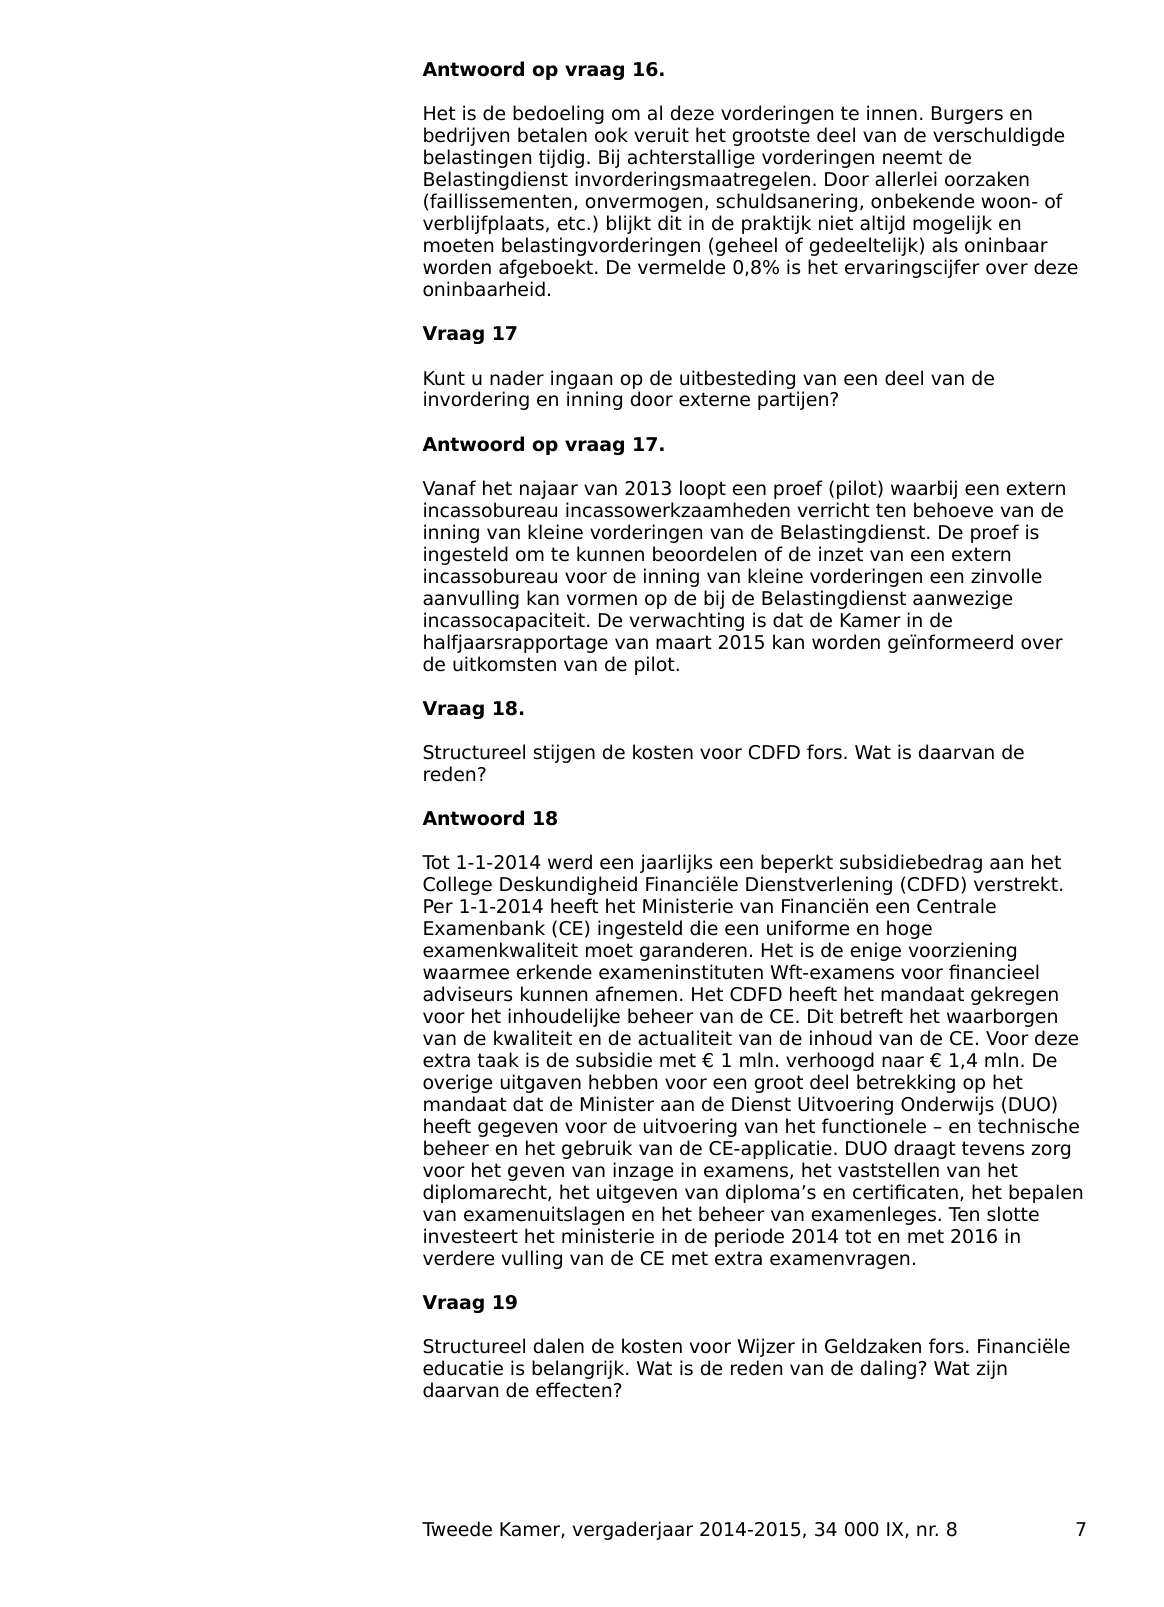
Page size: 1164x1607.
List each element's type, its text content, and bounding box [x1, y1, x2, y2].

subtitle Vraag 18. [422, 698, 1087, 720]
subtitle Vraag 19 [422, 1292, 1087, 1314]
subtitle Antwoord 18 [422, 808, 1087, 830]
text Het is de bedoeling om al deze vorderingen te innen. Burgers en bedrijven betalen ook veruit het grootste deel van de verschuldigde belastingen tijdig. Bij achterstallige vorderingen neemt de Belastingdienst invorderingsmaatregelen. Door allerlei oorzaken (faillissementen, onvermogen, schuldsanering, onbekende woon- of verblijfplaats, etc.) blijkt dit in de praktijk niet altijd mogelijk en moeten belastingvorderingen (geheel of gedeeltelijk) als oninbaar worden afgeboekt. De vermelde 0,8% is het ervaringscijfer over deze oninbaarheid. [422, 103, 1087, 301]
subtitle Vraag 17 [422, 323, 1087, 345]
text Kunt u nader ingaan op de uitbesteding van een deel van de invordering en inning door externe partijen? [422, 367, 1087, 411]
subtitle Antwoord op vraag 17. [422, 433, 1087, 456]
subtitle Antwoord op vraag 16. [422, 59, 1087, 81]
text Vanaf het najaar van 2013 loopt een proef (pilot) waarbij een extern incassobureau incassowerkzaamheden verricht ten behoeve van de inning van kleine vorderingen van de Belastingdienst. De proef is ingesteld om te kunnen beoordelen of de inzet van een extern incassobureau voor de inning van kleine vorderingen een zinvolle aanvulling kan vormen op de bij de Belastingdienst aanwezige incassocapaciteit. De verwachting is dat de Kamer in de halfjaarsrapportage van maart 2015 kan worden geïnformeerd over de uitkomsten van de pilot. [422, 478, 1087, 676]
text Tot 1-1-2014 werd een jaarlijks een beperkt subsidiebedrag aan het College Deskundigheid Financiële Dienstverlening (CDFD) verstrekt. Per 1-1-2014 heeft het Ministerie van Financiën een Centrale Examenbank (CE) ingesteld die een uniforme en hoge examenkwaliteit moet garanderen. Het is de enige voorziening waarmee erkende exameninstituten Wft-examens voor financieel adviseurs kunnen afnemen. Het CDFD heeft het mandaat gekregen voor het inhoudelijke beheer van de CE. Dit betreft het waarborgen van de kwaliteit en de actualiteit van de inhoud van de CE. Voor deze extra taak is de subsidie met € 1 mln. verhoogd naar € 1,4 mln. De overige uitgaven hebben voor een groot deel betrekking op het mandaat dat de Minister aan de Dienst Uitvoering Onderwijs (DUO) heeft gegeven voor de uitvoering van het functionele – en technische beheer en het gebruik van de CE-applicatie. DUO draagt tevens zorg voor het geven van inzage in examens, het vaststellen van het diplomarecht, het uitgeven van diploma’s en certificaten, het bepalen van examenuitslagen en het beheer van examenleges. Ten slotte investeert het ministerie in de periode 2014 tot en met 2016 in verdere vulling van de CE met extra examenvragen. [422, 852, 1087, 1270]
text Structureel stijgen de kosten voor CDFD fors. Wat is daarvan de reden? [422, 742, 1087, 786]
text Structureel dalen de kosten voor Wijzer in Geldzaken fors. Financiële educatie is belangrijk. Wat is de reden van de daling? Wat zijn daarvan de effecten? [422, 1336, 1087, 1402]
